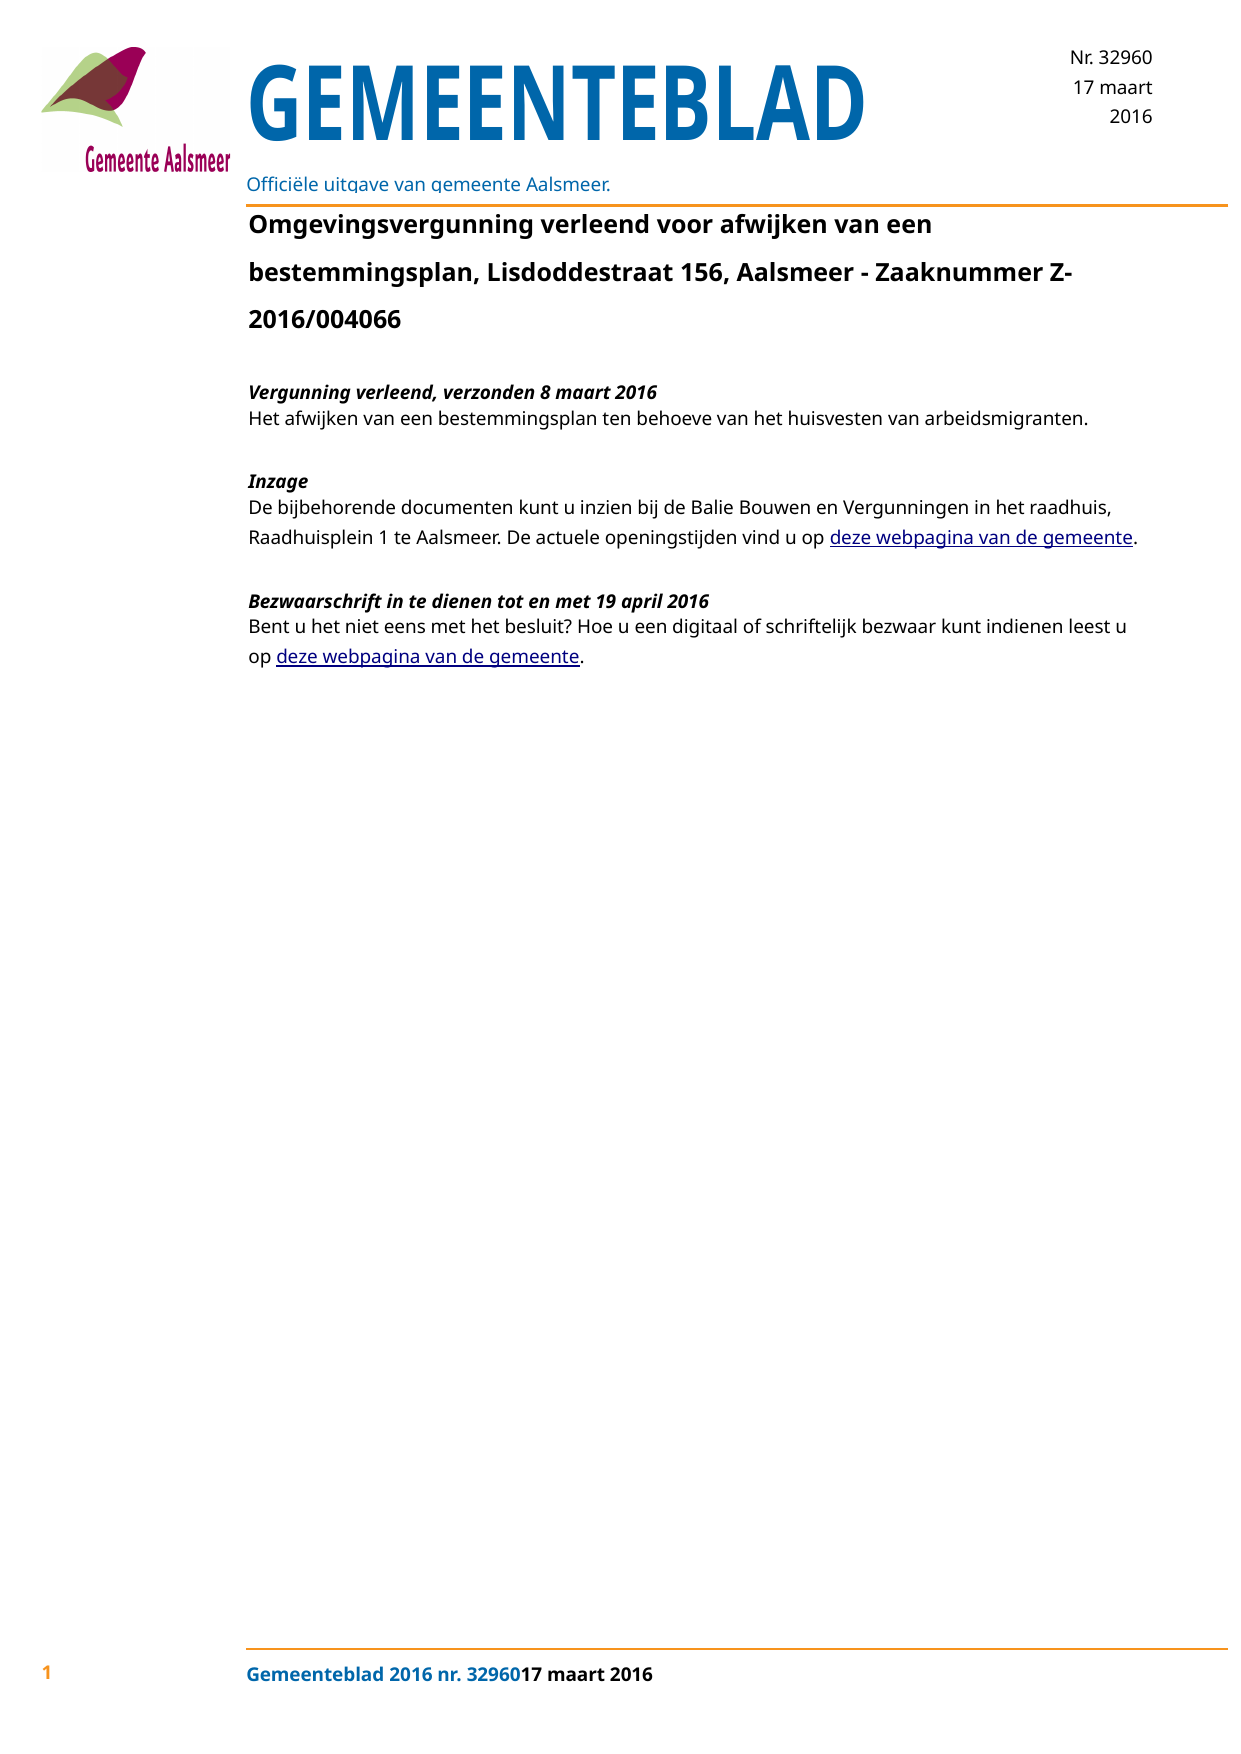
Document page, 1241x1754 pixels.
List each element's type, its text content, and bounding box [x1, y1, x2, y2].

picture [41, 47, 231, 172]
text Omgevingsvergunning verleend voor afwijken van een bestemmingsplan, Lisdoddestraat 156, Aalsmeer - Zaaknummer Z-2016/004066 [248, 207, 1152, 336]
text Het afwijken van een bestemmingsplan ten behoeve van het huisvesten van arbeidsmigranten. [248, 405, 1152, 431]
text De bijbehorende documenten kunt u inzien bij de Balie Bouwen en Vergunningen in het raadhuis, Raadhuisplein 1 te Aalsmeer. De actuele openingstijden vind u op deze webpagina van de gemeente. [248, 494, 1152, 550]
text Bezwaarschrift in te dienen tot en met 19 april 2016 [248, 588, 1152, 614]
text Inzage [248, 469, 1152, 494]
text Bent u het niet eens met het besluit? Hoe u een digitaal of schriftelijk bezwaar kunt indienen leest u op deze webpagina van de gemeente. [248, 614, 1152, 669]
text Vergunning verleend, verzonden 8 maart 2016 [248, 379, 1152, 405]
